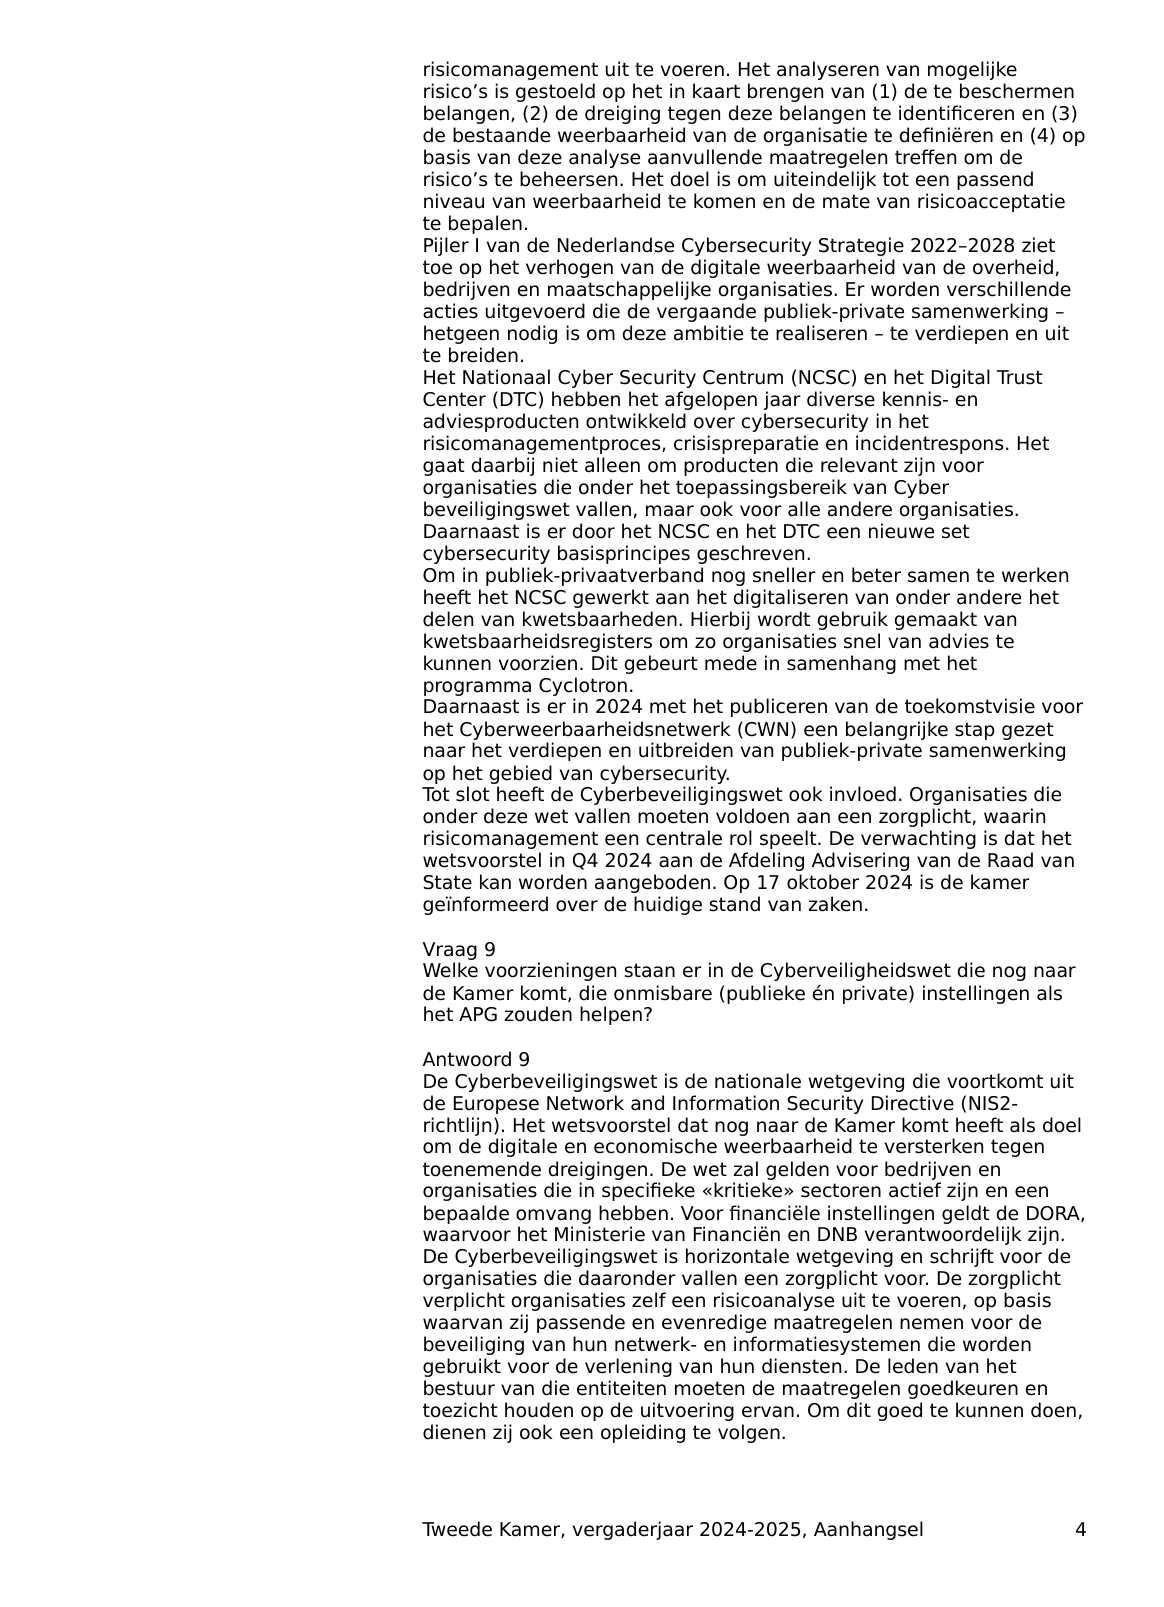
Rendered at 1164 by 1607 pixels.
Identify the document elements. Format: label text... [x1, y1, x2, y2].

text Om in publiek-privaatverband nog sneller en beter samen te werken heeft het NCSC gewerkt aan het digitaliseren van onder andere het delen van kwetsbaarheden. Hierbij wordt gebruik gemaakt van kwetsbaarheidsregisters om zo organisaties snel van advies te kunnen voorzien. Dit gebeurt mede in samenhang met het programma Cyclotron. [422, 564, 1087, 696]
text Het Nationaal Cyber Security Centrum (NCSC) en het Digital Trust Center (DTC) hebben het afgelopen jaar diverse kennis- en adviesproducten ontwikkeld over cybersecurity in het risicomanagementproces, crisispreparatie en incidentrespons. Het gaat daarbij niet alleen om producten die relevant zijn voor organisaties die onder het toepassingsbereik van Cyber beveiligingswet vallen, maar ook voor alle andere organisaties. Daarnaast is er door het NCSC en het DTC een nieuwe set cybersecurity basisprincipes geschreven. [422, 367, 1087, 564]
text Vraag 9 [422, 938, 1087, 960]
text De Cyberbeveiligingswet is horizontale wetgeving en schrijft voor de organisaties die daaronder vallen een zorgplicht voor. De zorgplicht verplicht organisaties zelf een risicoanalyse uit te voeren, op basis waarvan zij passende en evenredige maatregelen nemen voor de beveiliging van hun netwerk- en informatiesystemen die worden gebruikt voor de verlening van hun diensten. De leden van het bestuur van die entiteiten moeten de maatregelen goedkeuren en toezicht houden op de uitvoering ervan. Om dit goed te kunnen doen, dienen zij ook een opleiding te volgen. [422, 1246, 1087, 1444]
text risicomanagement uit te voeren. Het analyseren van mogelijke risico’s is gestoeld op het in kaart brengen van (1) de te beschermen belangen, (2) de dreiging tegen deze belangen te identificeren en (3) de bestaande weerbaarheid van de organisatie te definiëren en (4) op basis van deze analyse aanvullende maatregelen treffen om de risico’s te beheersen. Het doel is om uiteindelijk tot een passend niveau van weerbaarheid te komen en de mate van risicoacceptatie te bepalen. [422, 59, 1087, 235]
text Daarnaast is er in 2024 met het publiceren van de toekomstvisie voor het Cyberweerbaarheidsnetwerk (CWN) een belangrijke stap gezet naar het verdiepen en uitbreiden van publiek-private samenwerking op het gebied van cybersecurity. [422, 696, 1087, 784]
text Antwoord 9 [422, 1048, 1087, 1071]
text De Cyberbeveiligingswet is de nationale wetgeving die voortkomt uit de Europese Network and Information Security Directive (NIS2-richtlijn). Het wetsvoorstel dat nog naar de Kamer komt heeft als doel om de digitale en economische weerbaarheid te versterken tegen toenemende dreigingen. De wet zal gelden voor bedrijven en organisaties die in specifieke «kritieke» sectoren actief zijn en een bepaalde omvang hebben. Voor financiële instellingen geldt de DORA, waarvoor het Ministerie van Financiën en DNB verantwoordelijk zijn. [422, 1071, 1087, 1246]
text Tot slot heeft de Cyberbeveiligingswet ook invloed. Organisaties die onder deze wet vallen moeten voldoen aan een zorgplicht, waarin risicomanagement een centrale rol speelt. De verwachting is dat het wetsvoorstel in Q4 2024 aan de Afdeling Advisering van de Raad van State kan worden aangeboden. Op 17 oktober 2024 is de kamer geïnformeerd over de huidige stand van zaken. [422, 784, 1087, 916]
text Pijler I van de Nederlandse Cybersecurity Strategie 2022–2028 ziet toe op het verhogen van de digitale weerbaarheid van de overheid, bedrijven en maatschappelijke organisaties. Er worden verschillende acties uitgevoerd die de vergaande publiek-private samenwerking – hetgeen nodig is om deze ambitie te realiseren – te verdiepen en uit te breiden. [422, 235, 1087, 367]
text Welke voorzieningen staan er in de Cyberveiligheidswet die nog naar de Kamer komt, die onmisbare (publieke én private) instellingen als het APG zouden helpen? [422, 960, 1087, 1026]
